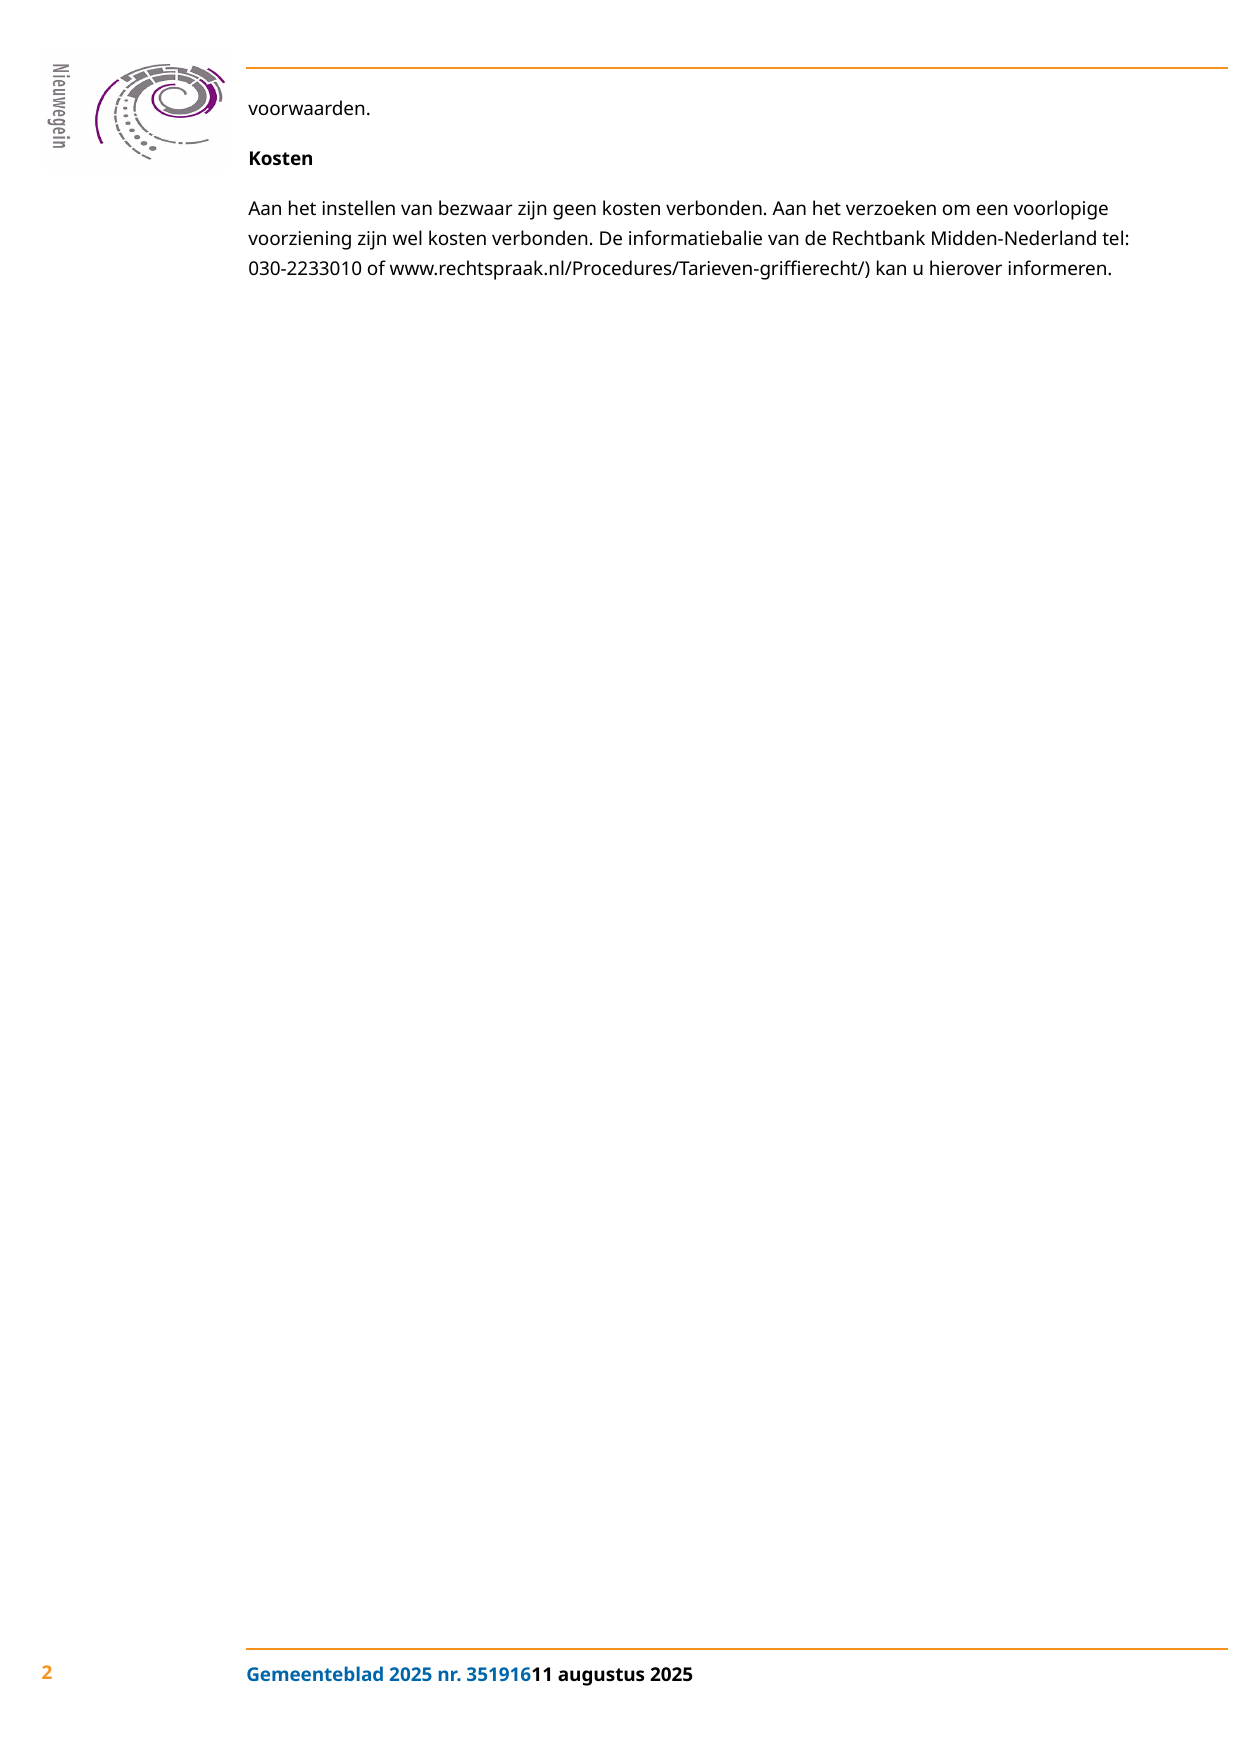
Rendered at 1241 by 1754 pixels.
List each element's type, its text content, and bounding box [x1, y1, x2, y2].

text Aan het instellen van bezwaar zijn geen kosten verbonden. Aan het verzoeken om een voorlopige voorziening zijn wel kosten verbonden. De informatiebalie van de Rechtbank Midden-Nederland tel: 030-2233010 of www.rechtspraak.nl/Procedures/Tarieven-griffierecht/) kan u hierover informeren. [248, 196, 1152, 281]
text Kosten [248, 145, 1152, 171]
picture [41, 47, 231, 172]
text voorwaarden. [248, 95, 1152, 121]
